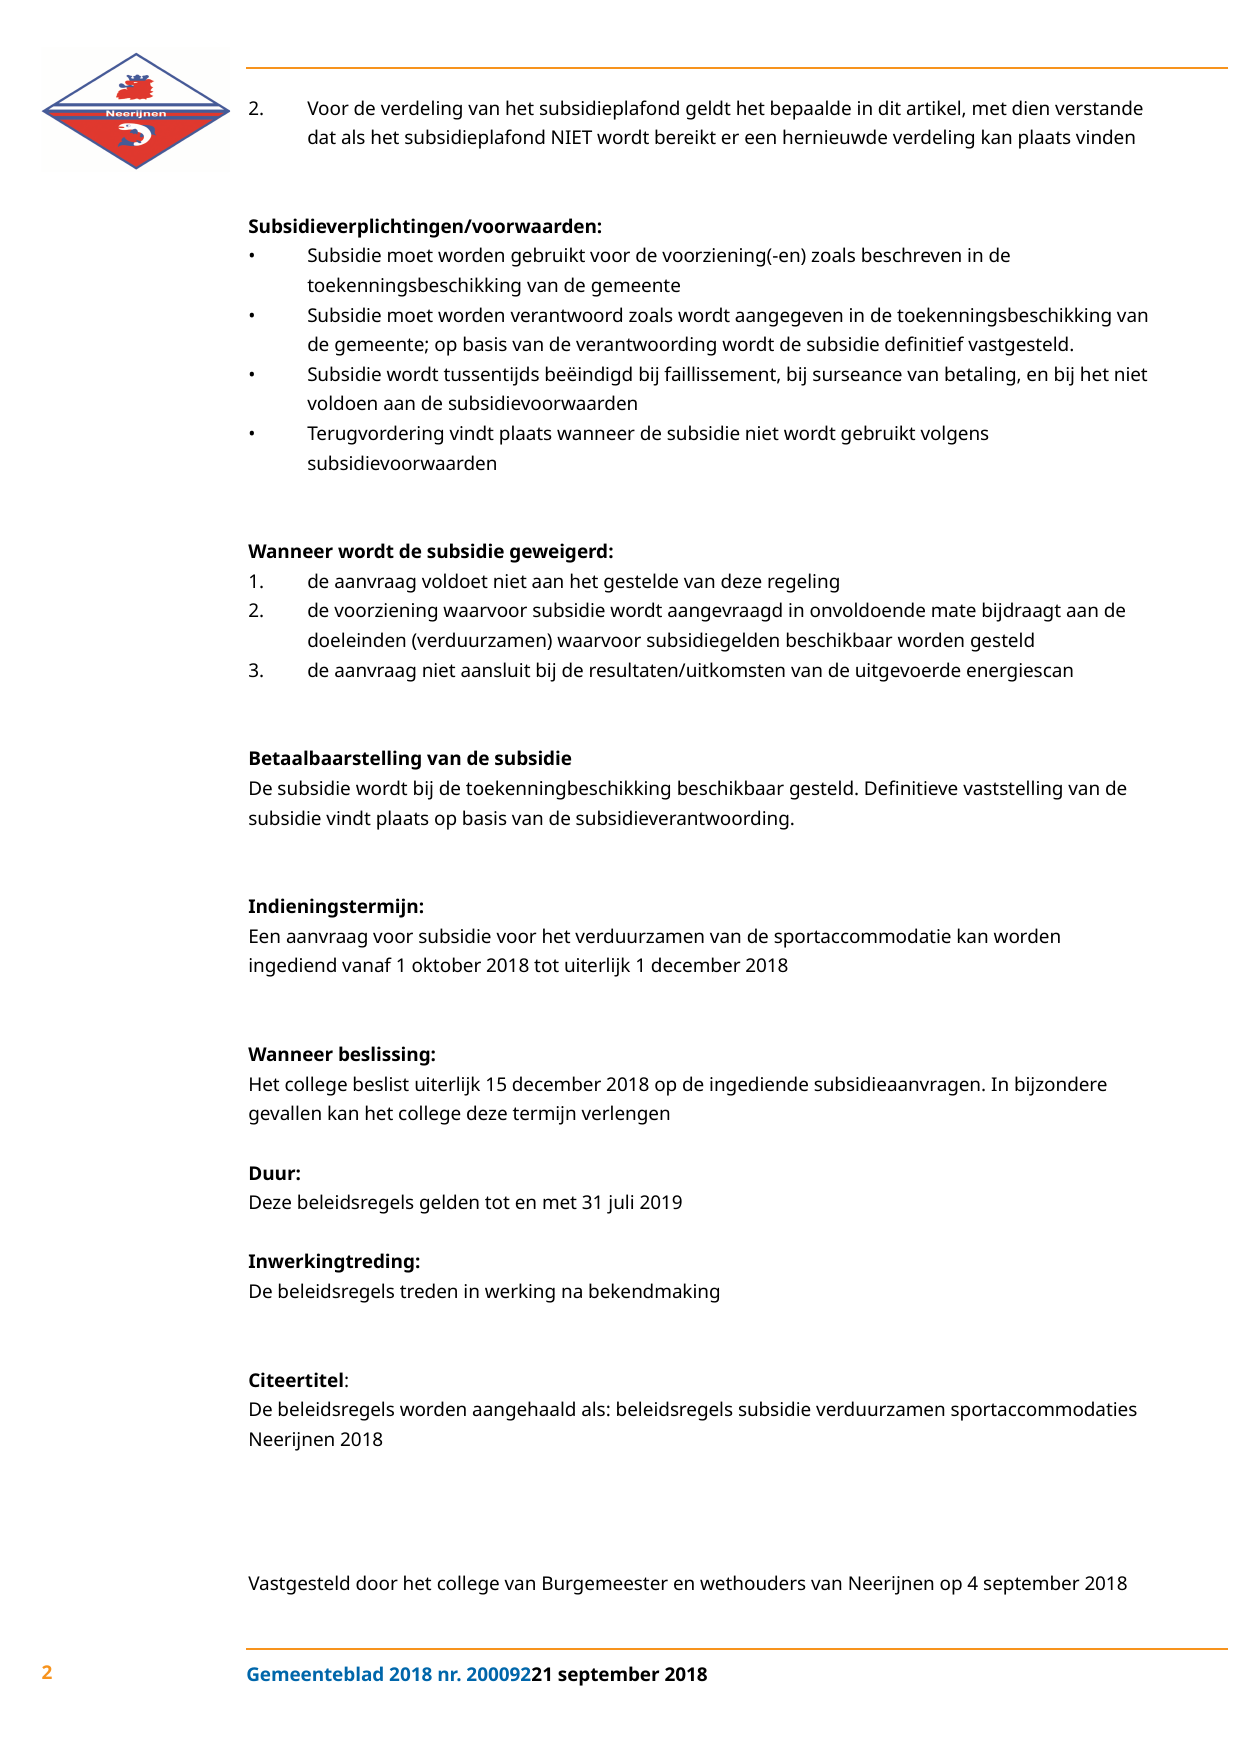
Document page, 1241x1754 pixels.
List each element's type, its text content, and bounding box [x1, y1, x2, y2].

text De subsidie wordt bij de toekenningbeschikking beschikbaar gesteld. Definitieve vaststelling van de subsidie vindt plaats op basis van de subsidieverantwoording. [248, 775, 1152, 831]
text Betaalbaarstelling van de subsidie [248, 746, 1152, 771]
text Citeertitel: [248, 1367, 1152, 1393]
text De beleidsregels worden aangehaald als: beleidsregels subsidie verduurzamen sportaccommodaties Neerijnen 2018 [248, 1396, 1152, 1452]
text Een aanvraag voor subsidie voor het verduurzamen van de sportaccommodatie kan worden ingediend vanaf 1 oktober 2018 tot uiterlijk 1 december 2018 [248, 923, 1152, 978]
text Duur: [248, 1160, 1152, 1186]
text Het college beslist uiterlijk 15 december 2018 op de ingediende subsidieaanvragen. In bijzondere gevallen kan het college deze termijn verlengen [248, 1071, 1152, 1126]
text Subsidieverplichtingen/voorwaarden: [248, 213, 1152, 239]
text Inwerkingtreding: [248, 1248, 1152, 1274]
list Voor de verdeling van het subsidieplafond geldt het bepaalde in dit artikel, met dien verstande dat als het subsidieplafond NIET wordt bereikt er een hernieuwde verdeling kan plaats vinden [248, 95, 1152, 150]
list de aanvraag niet aansluit bij de resultaten/uitkomsten van de uitgevoerde energiescan [248, 657, 1152, 683]
list Subsidie moet worden gebruikt voor de voorziening(-en) zoals beschreven in de toekenningsbeschikking van de gemeente [248, 243, 1152, 298]
list Terugvordering vindt plaats wanneer de subsidie niet wordt gebruikt volgens subsidievoorwaarden [248, 420, 1152, 476]
text Indieningstermijn: [248, 893, 1152, 919]
text Wanneer beslissing: [248, 1041, 1152, 1067]
list Subsidie wordt tussentijds beëindigd bij faillissement, bij surseance van betaling, en bij het niet voldoen aan de subsidievoorwaarden [248, 361, 1152, 416]
text Vastgesteld door het college van Burgemeester en wethouders van Neerijnen op 4 september 2018 [248, 1570, 1152, 1596]
text Deze beleidsregels gelden tot en met 31 juli 2019 [248, 1189, 1152, 1215]
list de aanvraag voldoet niet aan het gestelde van deze regeling [248, 568, 1152, 594]
list de voorziening waarvoor subsidie wordt aangevraagd in onvoldoende mate bijdraagt aan de doeleinden (verduurzamen) waarvoor subsidiegelden beschikbaar worden gesteld [248, 598, 1152, 653]
list Subsidie moet worden verantwoord zoals wordt aangegeven in de toekenningsbeschikking van de gemeente; op basis van de verantwoording wordt de subsidie definitief vastgesteld. [248, 302, 1152, 357]
text De beleidsregels treden in werking na bekendmaking [248, 1278, 1152, 1304]
text Wanneer wordt de subsidie geweigerd: [248, 538, 1152, 564]
picture [41, 47, 231, 172]
